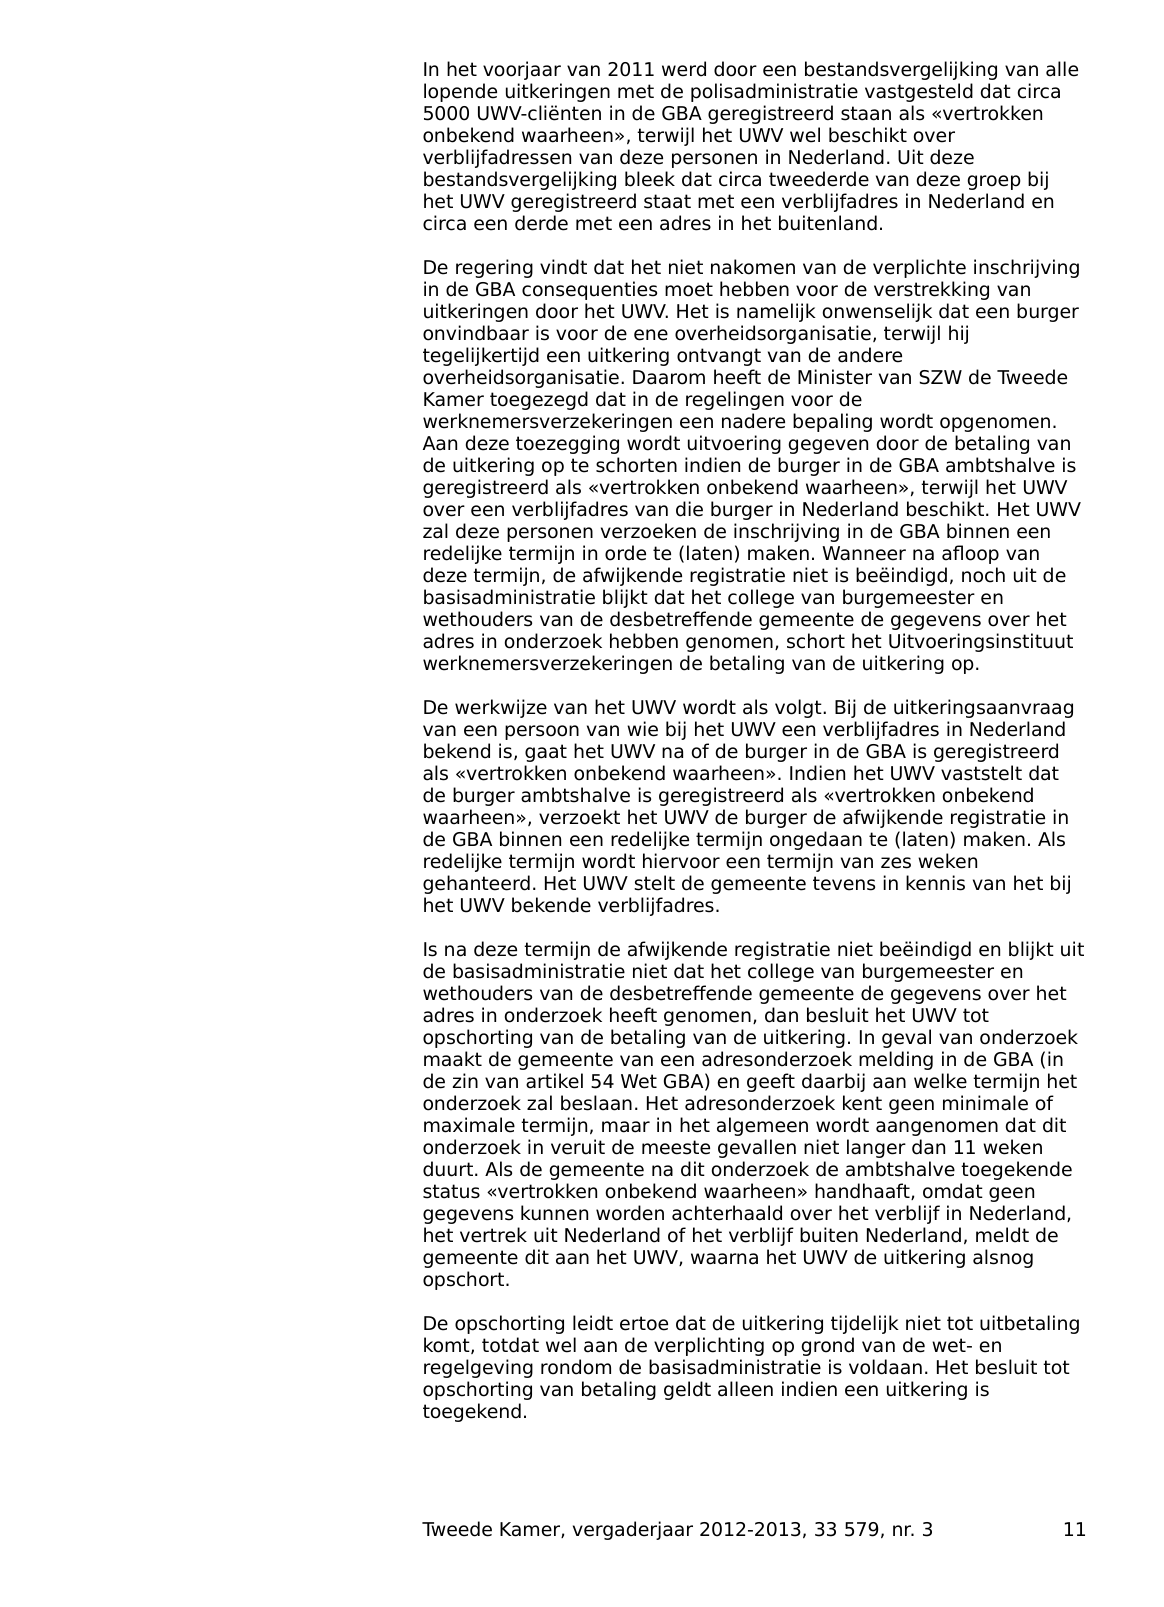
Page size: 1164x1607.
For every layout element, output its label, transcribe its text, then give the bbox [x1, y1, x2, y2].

text De regering vindt dat het niet nakomen van de verplichte inschrijving in de GBA consequenties moet hebben voor de verstrekking van uitkeringen door het UWV. Het is namelijk onwenselijk dat een burger onvindbaar is voor de ene overheidsorganisatie, terwijl hij tegelijkertijd een uitkering ontvangt van de andere overheidsorganisatie. Daarom heeft de Minister van SZW de Tweede Kamer toegezegd dat in de regelingen voor de werknemersverzekeringen een nadere bepaling wordt opgenomen. Aan deze toezegging wordt uitvoering gegeven door de betaling van de uitkering op te schorten indien de burger in de GBA ambtshalve is geregistreerd als «vertrokken onbekend waarheen», terwijl het UWV over een verblijfadres van die burger in Nederland beschikt. Het UWV zal deze personen verzoeken de inschrijving in de GBA binnen een redelijke termijn in orde te (laten) maken. Wanneer na afloop van deze termijn, de afwijkende registratie niet is beëindigd, noch uit de basisadministratie blijkt dat het college van burgemeester en wethouders van de desbetreffende gemeente de gegevens over het adres in onderzoek hebben genomen, schort het Uitvoeringsinstituut werknemersverzekeringen de betaling van de uitkering op. [422, 257, 1087, 675]
text De opschorting leidt ertoe dat de uitkering tijdelijk niet tot uitbetaling komt, totdat wel aan de verplichting op grond van de wet- en regelgeving rondom de basisadministratie is voldaan. Het besluit tot opschorting van betaling geldt alleen indien een uitkering is toegekend. [422, 1313, 1087, 1423]
text De werkwijze van het UWV wordt als volgt. Bij de uitkeringsaanvraag van een persoon van wie bij het UWV een verblijfadres in Nederland bekend is, gaat het UWV na of de burger in de GBA is geregistreerd als «vertrokken onbekend waarheen». Indien het UWV vaststelt dat de burger ambtshalve is geregistreerd als «vertrokken onbekend waarheen», verzoekt het UWV de burger de afwijkende registratie in de GBA binnen een redelijke termijn ongedaan te (laten) maken. Als redelijke termijn wordt hiervoor een termijn van zes weken gehanteerd. Het UWV stelt de gemeente tevens in kennis van het bij het UWV bekende verblijfadres. [422, 697, 1087, 917]
text Is na deze termijn de afwijkende registratie niet beëindigd en blijkt uit de basisadministratie niet dat het college van burgemeester en wethouders van de desbetreffende gemeente de gegevens over het adres in onderzoek heeft genomen, dan besluit het UWV tot opschorting van de betaling van de uitkering. In geval van onderzoek maakt de gemeente van een adresonderzoek melding in de GBA (in de zin van artikel 54 Wet GBA) en geeft daarbij aan welke termijn het onderzoek zal beslaan. Het adresonderzoek kent geen minimale of maximale termijn, maar in het algemeen wordt aangenomen dat dit onderzoek in veruit de meeste gevallen niet langer dan 11 weken duurt. Als de gemeente na dit onderzoek de ambtshalve toegekende status «vertrokken onbekend waarheen» handhaaft, omdat geen gegevens kunnen worden achterhaald over het verblijf in Nederland, het vertrek uit Nederland of het verblijf buiten Nederland, meldt de gemeente dit aan het UWV, waarna het UWV de uitkering alsnog opschort. [422, 939, 1087, 1291]
text In het voorjaar van 2011 werd door een bestandsvergelijking van alle lopende uitkeringen met de polisadministratie vastgesteld dat circa 5000 UWV-cliënten in de GBA geregistreerd staan als «vertrokken onbekend waarheen», terwijl het UWV wel beschikt over verblijfadressen van deze personen in Nederland. Uit deze bestandsvergelijking bleek dat circa tweederde van deze groep bij het UWV geregistreerd staat met een verblijfadres in Nederland en circa een derde met een adres in het buitenland. [422, 59, 1087, 235]
